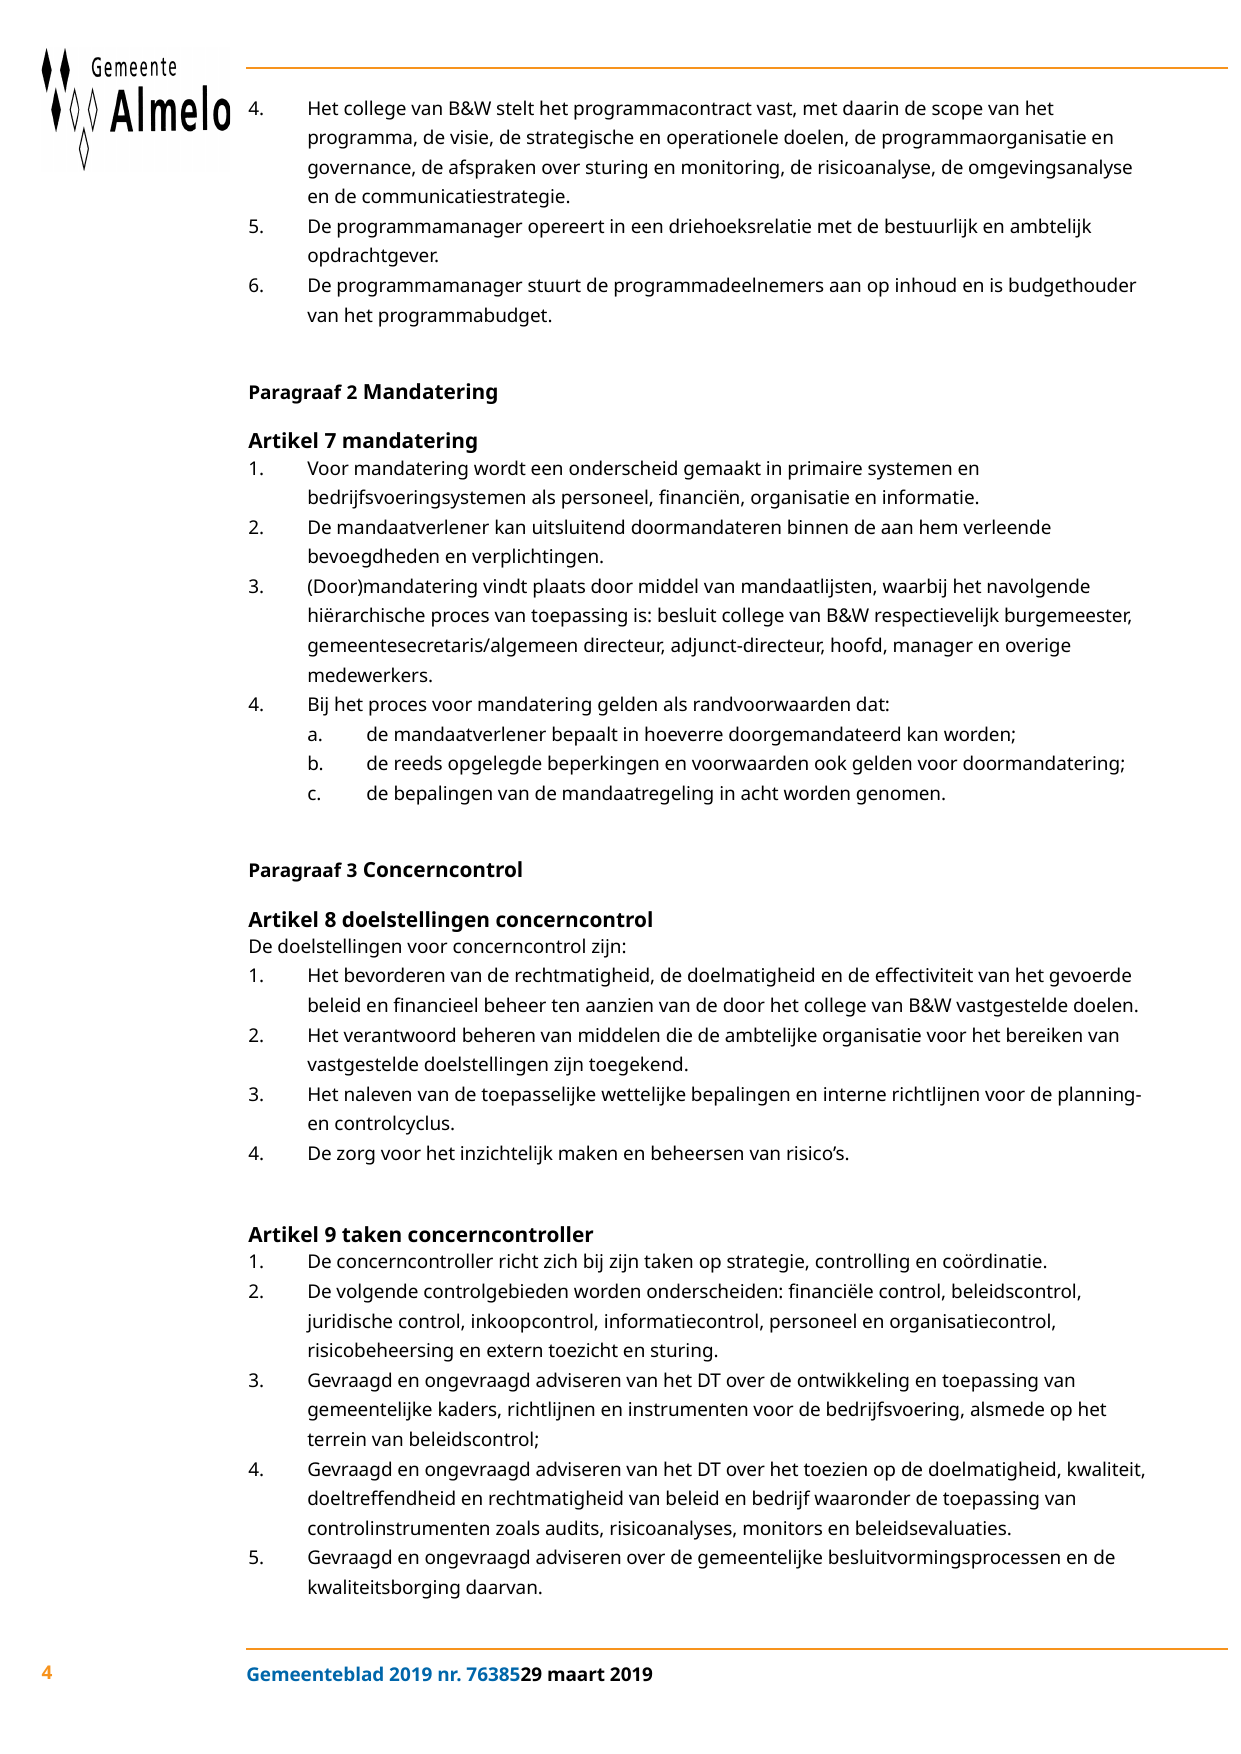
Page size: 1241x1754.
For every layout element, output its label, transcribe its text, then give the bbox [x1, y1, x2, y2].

text Artikel 7 mandatering [248, 426, 1152, 455]
list De zorg voor het inzichtelijk maken en beheersen van risico’s. [248, 1140, 1152, 1166]
list de bepalingen van de mandaatregeling in acht worden genomen. [307, 780, 1152, 806]
list De mandaatverlener kan uitsluitend doormandateren binnen de aan hem verleende bevoegdheden en verplichtingen. [248, 514, 1152, 569]
list Bij het proces voor mandatering gelden als randvoorwaarden dat: [248, 691, 1152, 717]
list de mandaatverlener bepaalt in hoeverre doorgemandateerd kan worden; [307, 721, 1152, 747]
text Artikel 8 doelstellingen concerncontrol [248, 905, 1152, 933]
text Artikel 9 taken concerncontroller [248, 1220, 1152, 1249]
list De programmamanager stuurt de programmadeelnemers aan op inhoud en is budgethouder van het programmabudget. [248, 272, 1152, 328]
list Gevraagd en ongevraagd adviseren van het DT over de ontwikkeling en toepassing van gemeentelijke kaders, richtlijnen en instrumenten voor de bedrijfsvoering, alsmede op het terrein van beleidscontrol; [248, 1367, 1152, 1452]
list Het bevorderen van de rechtmatigheid, de doelmatigheid en de effectiviteit van het gevoerde beleid en financieel beheer ten aanzien van de door het college van B&W vastgestelde doelen. [248, 963, 1152, 1018]
picture [41, 47, 231, 172]
list Het verantwoord beheren van middelen die de ambtelijke organisatie voor het bereiken van vastgestelde doelstellingen zijn toegekend. [248, 1022, 1152, 1077]
list De programmamanager opereert in een driehoeksrelatie met de bestuurlijk en ambtelijk opdrachtgever. [248, 213, 1152, 268]
list de reeds opgelegde beperkingen en voorwaarden ook gelden voor doormandatering; [307, 751, 1152, 776]
list Gevraagd en ongevraagd adviseren over de gemeentelijke besluitvormingsprocessen en de kwaliteitsborging daarvan. [248, 1544, 1152, 1600]
list Het naleven van de toepasselijke wettelijke bepalingen en interne richtlijnen voor de planning- en controlcyclus. [248, 1081, 1152, 1136]
list Gevraagd en ongevraagd adviseren van het DT over het toezien op de doelmatigheid, kwaliteit, doeltreffendheid en rechtmatigheid van beleid en bedrijf waaronder de toepassing van controlinstrumenten zoals audits, risicoanalyses, monitors en beleidsevaluaties. [248, 1456, 1152, 1541]
list De concerncontroller richt zich bij zijn taken op strategie, controlling en coördinatie. [248, 1249, 1152, 1274]
list Voor mandatering wordt een onderscheid gemaakt in primaire systemen en bedrijfsvoeringsystemen als personeel, financiën, organisatie en informatie. [248, 455, 1152, 510]
text Paragraaf 2 Mandatering [248, 377, 1152, 406]
list Het college van B&W stelt het programmacontract vast, met daarin de scope van het programma, de visie, de strategische en operationele doelen, de programmaorganisatie en governance, de afspraken over sturing en monitoring, de risicoanalyse, de omgevingsanalyse en de communicatiestrategie. [248, 95, 1152, 209]
list (Door)mandatering vindt plaats door middel van mandaatlijsten, waarbij het navolgende hiërarchische proces van toepassing is: besluit college van B&W respectievelijk burgemeester, gemeentesecretaris/algemeen directeur, adjunct-directeur, hoofd, manager en overige medewerkers. [248, 573, 1152, 688]
text Paragraaf 3 Concerncontrol [248, 855, 1152, 884]
list De volgende controlgebieden worden onderscheiden: financiële control, beleidscontrol, juridische control, inkoopcontrol, informatiecontrol, personeel en organisatiecontrol, risicobeheersing en extern toezicht en sturing. [248, 1278, 1152, 1363]
text De doelstellingen voor concerncontrol zijn: [248, 933, 1152, 959]
